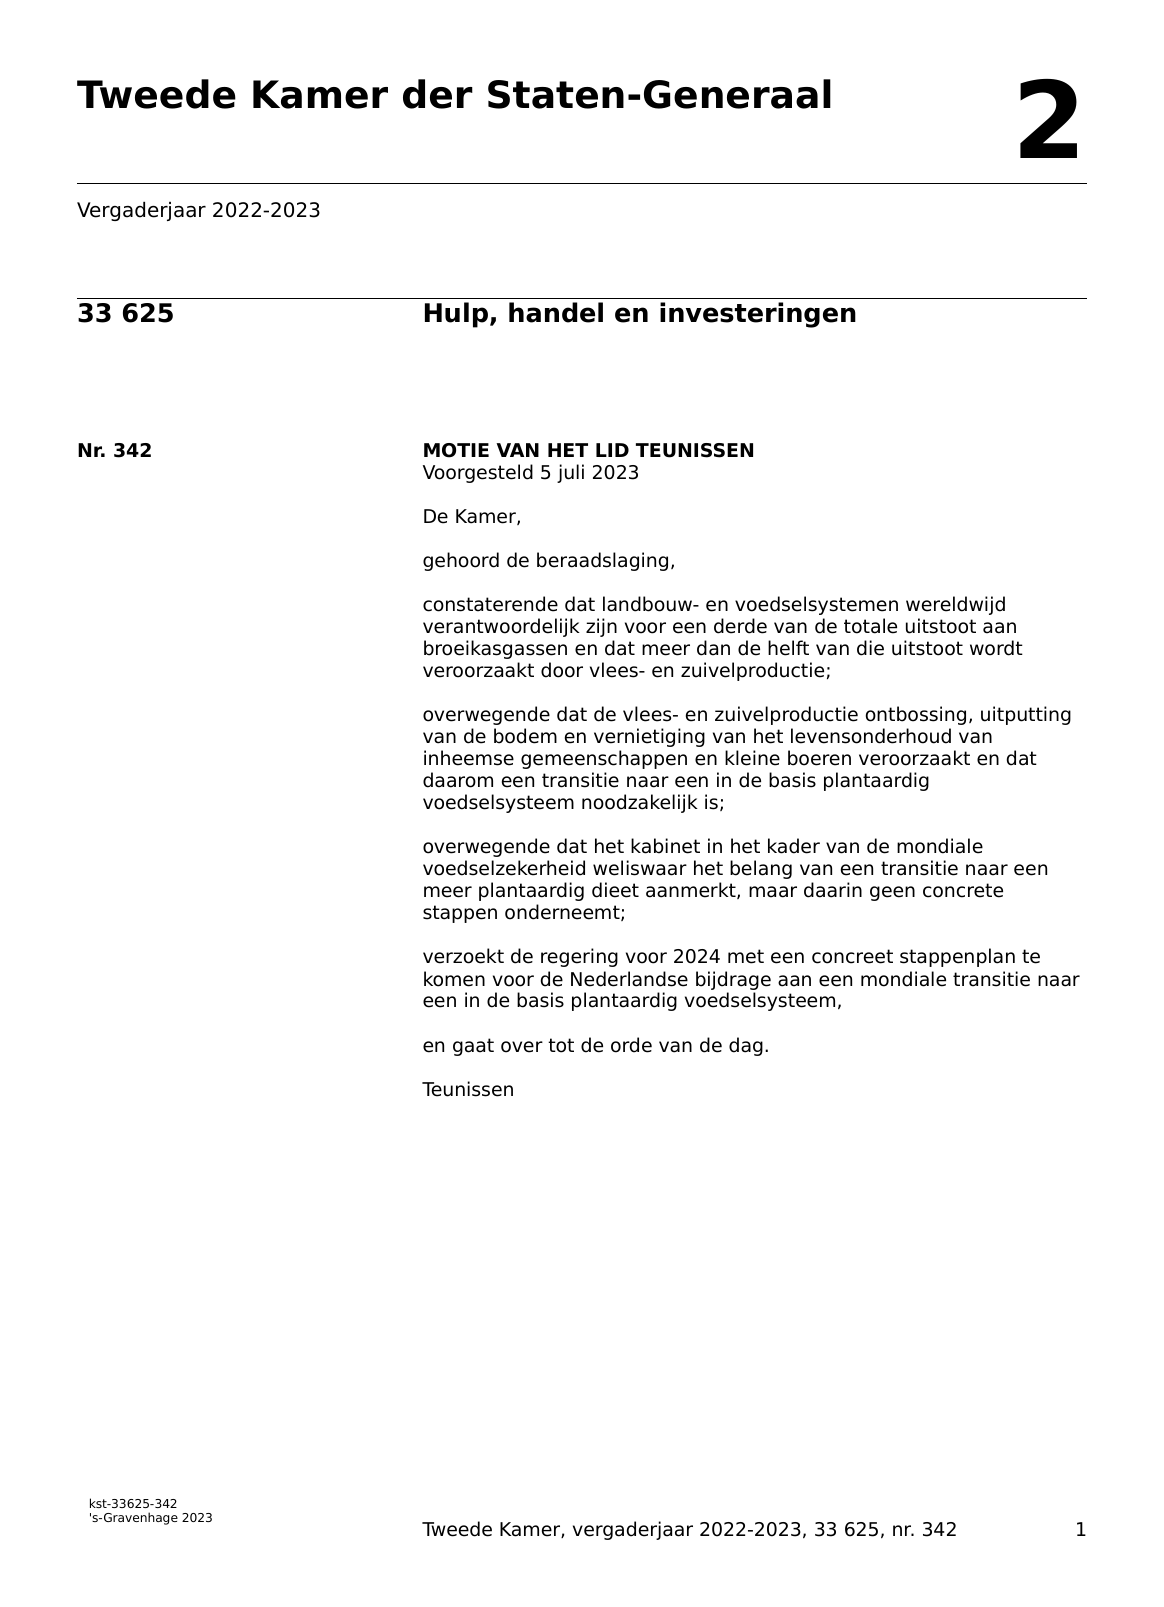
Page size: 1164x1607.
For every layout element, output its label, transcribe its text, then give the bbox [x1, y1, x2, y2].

text kst-33625-342 [88, 1497, 323, 1511]
text en gaat over tot de orde van de dag. [422, 1034, 1087, 1057]
text gehoord de beraadslaging, [422, 550, 1087, 572]
table_header 2 [886, 59, 1087, 183]
text De Kamer, [422, 506, 1087, 528]
text Voorgesteld 5 juli 2023 [422, 462, 1087, 484]
subtitle 33 625 Hulp, handel en investeringen [77, 299, 1087, 329]
text overwegende dat het kabinet in het kader van de mondiale voedselzekerheid weliswaar het belang van een transitie naar een meer plantaardig dieet aanmerkt, maar daarin geen concrete stappen onderneemt; [422, 836, 1087, 924]
text verzoekt de regering voor 2024 met een concreet stappenplan te komen voor de Nederlandse bijdrage aan een mondiale transitie naar een in de basis plantaardig voedselsysteem, [422, 946, 1087, 1012]
text overwegende dat de vlees- en zuivelproductie ontbossing, uitputting van de bodem en vernietiging van het levensonderhoud van inheemse gemeenschappen en kleine boeren veroorzaakt en dat daarom een transitie naar een in de basis plantaardig voedselsysteem noodzakelijk is; [422, 704, 1087, 814]
text constaterende dat landbouw- en voedselsystemen wereldwijd verantwoordelijk zijn voor een derde van de totale uitstoot aan broeikasgassen en dat meer dan de helft van die uitstoot wordt veroorzaakt door vlees- en zuivelproductie; [422, 594, 1087, 682]
table_header Tweede Kamer der Staten-Generaal [77, 59, 886, 183]
subtitle Nr. 342 MOTIE VAN HET LID TEUNISSEN [77, 440, 1087, 462]
text 's-Gravenhage 2023 [88, 1511, 323, 1525]
table_cell Vergaderjaar 2022-2023 [77, 184, 1087, 298]
text Teunissen [422, 1079, 1087, 1101]
